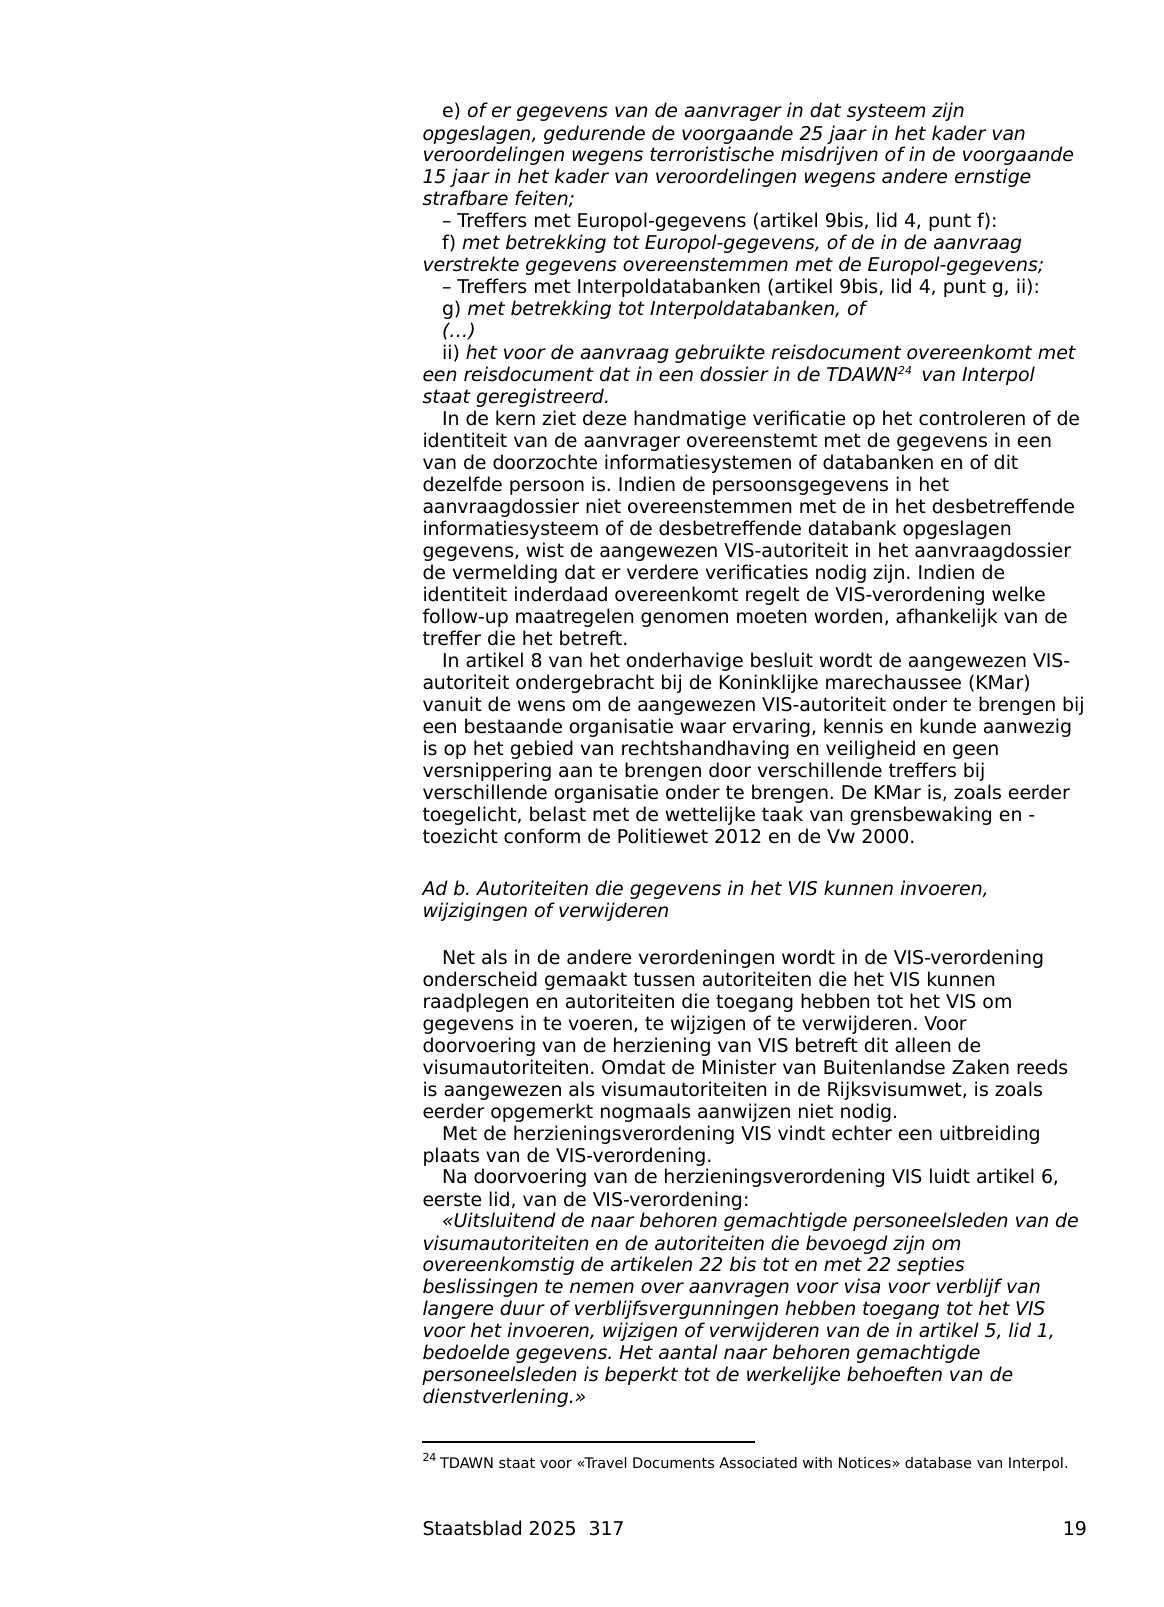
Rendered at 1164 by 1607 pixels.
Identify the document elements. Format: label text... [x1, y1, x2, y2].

text Na doorvoering van de herzieningsverordening VIS luidt artikel 6, eerste lid, van de VIS-verordening: [422, 1166, 1087, 1210]
text TDAWN staat voor «Travel Documents Associated with Notices» database van Interpol. [422, 1451, 1087, 1473]
text e) of er gegevens van de aanvrager in dat systeem zijn opgeslagen, gedurende de voorgaande 25 jaar in het kader van veroordelingen wegens terroristische misdrijven of in de voorgaande 15 jaar in het kader van veroordelingen wegens andere ernstige strafbare feiten; [422, 100, 1087, 210]
text In artikel 8 van het onderhavige besluit wordt de aangewezen VIS-autoriteit ondergebracht bij de Koninklijke marechaussee (KMar) vanuit de wens om de aangewezen VIS-autoriteit onder te brengen bij een bestaande organisatie waar ervaring, kennis en kunde aanwezig is op het gebied van rechtshandhaving en veiligheid en geen versnippering aan te brengen door verschillende treffers bij verschillende organisatie onder te brengen. De KMar is, zoals eerder toegelicht, belast met de wettelijke taak van grensbewaking en -toezicht conform de Politiewet 2012 en de Vw 2000. [422, 650, 1087, 848]
text In de kern ziet deze handmatige verificatie op het controleren of de identiteit van de aanvrager overeenstemt met de gegevens in een van de doorzochte informatiesystemen of databanken en of dit dezelfde persoon is. Indien de persoonsgegevens in het aanvraagdossier niet overeenstemmen met de in het desbetreffende informatiesysteem of de desbetreffende databank opgeslagen gegevens, wist de aangewezen VIS-autoriteit in het aanvraagdossier de vermelding dat er verdere verificaties nodig zijn. Indien de identiteit inderdaad overeenkomt regelt de VIS-verordening welke follow-up maatregelen genomen moeten worden, afhankelijk van de treffer die het betreft. [422, 408, 1087, 650]
text Met de herzieningsverordening VIS vindt echter een uitbreiding plaats van de VIS-verordening. [422, 1122, 1087, 1166]
subtitle Ad b. Autoriteiten die gegevens in het VIS kunnen invoeren, wijzigingen of verwijderen [422, 878, 1087, 922]
text g) met betrekking tot Interpoldatabanken, of [422, 298, 1087, 320]
text (…) [422, 320, 1087, 342]
text – Treffers met Europol-gegevens (artikel 9bis, lid 4, punt f): [422, 210, 1087, 232]
text Net als in de andere verordeningen wordt in de VIS-verordening onderscheid gemaakt tussen autoriteiten die het VIS kunnen raadplegen en autoriteiten die toegang hebben tot het VIS om gegevens in te voeren, te wijzigen of te verwijderen. Voor doorvoering van de herziening van VIS betreft dit alleen de visumautoriteiten. Omdat de Minister van Buitenlandse Zaken reeds is aangewezen als visumautoriteiten in de Rijksvisumwet, is zoals eerder opgemerkt nogmaals aanwijzen niet nodig. [422, 947, 1087, 1122]
text f) met betrekking tot Europol-gegevens, of de in de aanvraag verstrekte gegevens overeenstemmen met de Europol-gegevens; [422, 232, 1087, 276]
text – Treffers met Interpoldatabanken (artikel 9bis, lid 4, punt g, ii): [422, 276, 1087, 298]
text ii) het voor de aanvraag gebruikte reisdocument overeenkomt met een reisdocument dat in een dossier in de TDAWN van Interpol staat geregistreerd. [422, 342, 1087, 408]
text «Uitsluitend de naar behoren gemachtigde personeelsleden van de visumautoriteiten en de autoriteiten die bevoegd zijn om overeenkomstig de artikelen 22 bis tot en met 22 septies beslissingen te nemen over aanvragen voor visa voor verblijf van langere duur of verblijfsvergunningen hebben toegang tot het VIS voor het invoeren, wijzigen of verwijderen van de in artikel 5, lid 1, bedoelde gegevens. Het aantal naar behoren gemachtigde personeelsleden is beperkt tot de werkelijke behoeften van de dienstverlening.» [422, 1210, 1087, 1408]
